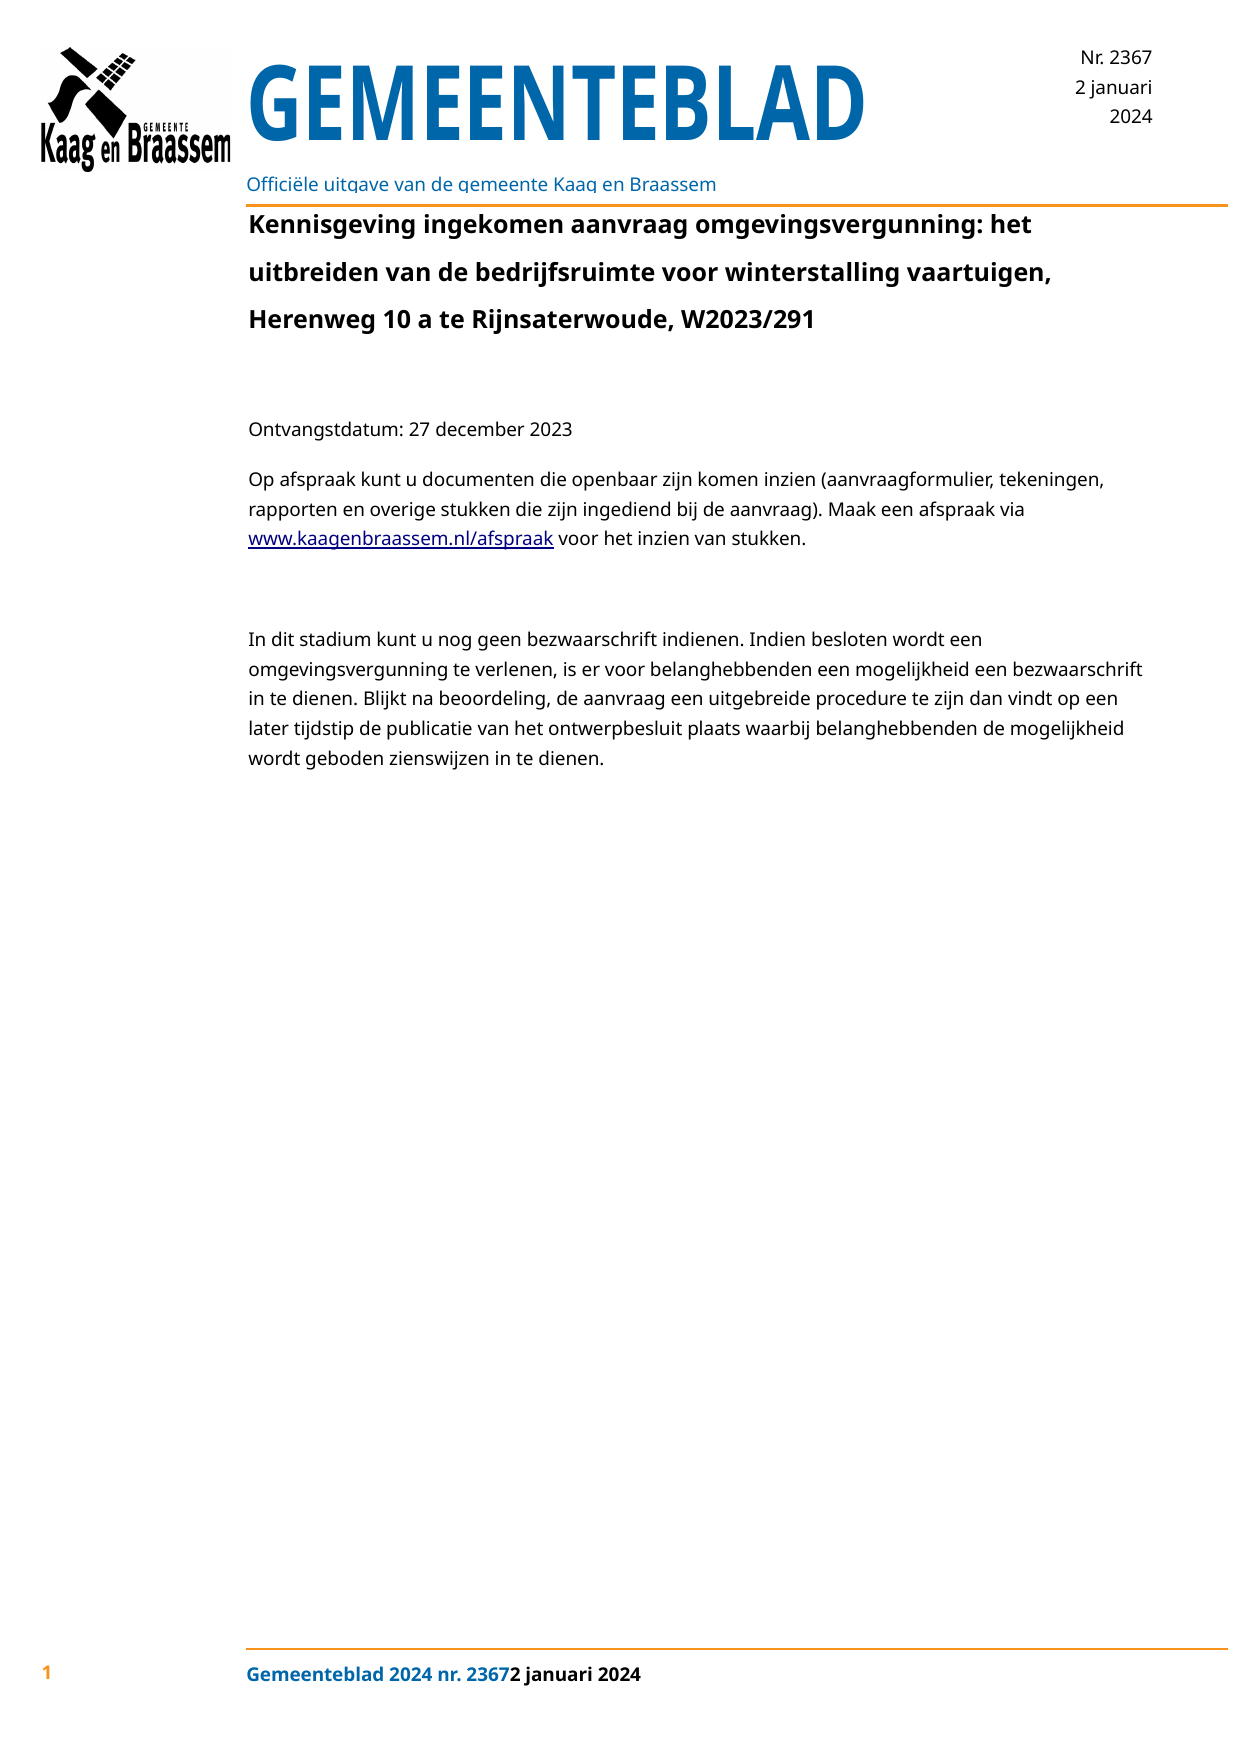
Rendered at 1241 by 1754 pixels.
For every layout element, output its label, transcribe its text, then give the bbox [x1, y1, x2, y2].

text Op afspraak kunt u documenten die openbaar zijn komen inzien (aanvraagformulier, tekeningen, rapporten en overige stukken die zijn ingediend bij de aanvraag). Maak een afspraak via www.kaagenbraassem.nl/afspraak voor het inzien van stukken. [248, 466, 1152, 551]
text In dit stadium kunt u nog geen bezwaarschrift indienen. Indien besloten wordt een omgevingsvergunning te verlenen, is er voor belanghebbenden een mogelijkheid een bezwaarschrift in te dienen. Blijkt na beoordeling, de aanvraag een uitgebreide procedure te zijn dan vindt op een later tijdstip de publicatie van het ontwerpbesluit plaats waarbij belanghebbenden de mogelijkheid wordt geboden zienswijzen in te dienen. [248, 626, 1152, 770]
text Ontvangstdatum: 27 december 2023 [248, 416, 1152, 442]
text Kennisgeving ingekomen aanvraag omgevingsvergunning: het uitbreiden van de bedrijfsruimte voor winterstalling vaartuigen, Herenweg 10 a te Rijnsaterwoude, W2023/291 [248, 207, 1152, 336]
picture [41, 47, 231, 172]
